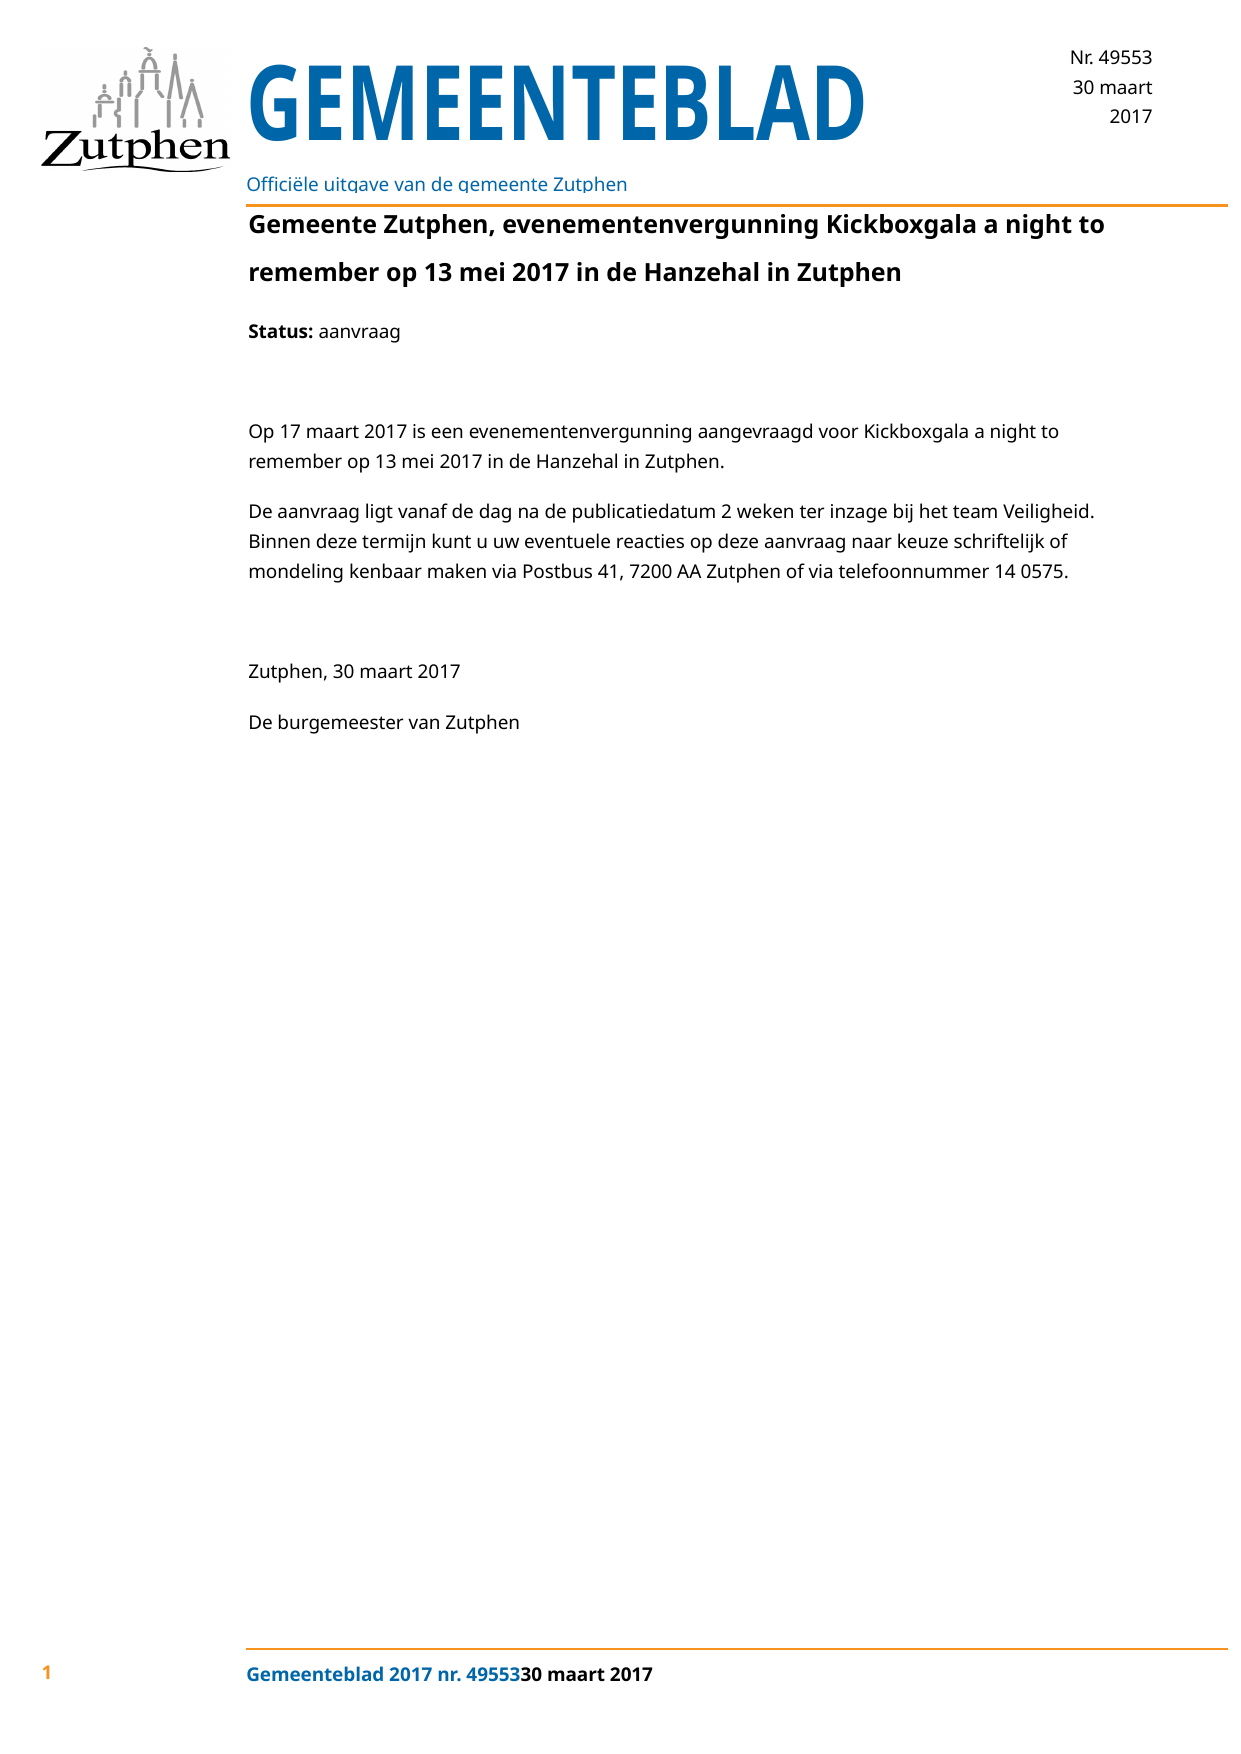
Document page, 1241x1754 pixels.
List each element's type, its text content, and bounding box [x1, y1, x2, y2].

picture [41, 47, 231, 172]
text Zutphen, 30 maart 2017 [248, 659, 1152, 684]
text Status: aanvraag [248, 318, 1152, 344]
text Gemeente Zutphen, evenementenvergunning Kickboxgala a night to remember op 13 mei 2017 in de Hanzehal in Zutphen [248, 207, 1152, 288]
text De aanvraag ligt vanaf de dag na de publicatiedatum 2 weken ter inzage bij het team Veiligheid. Binnen deze termijn kunt u uw eventuele reacties op deze aanvraag naar keuze schriftelijk of mondeling kenbaar maken via Postbus 41, 7200 AA Zutphen of via telefoonnummer 14 0575. [248, 499, 1152, 584]
text De burgemeester van Zutphen [248, 709, 1152, 735]
text Op 17 maart 2017 is een evenementenvergunning aangevraagd voor Kickboxgala a night to remember op 13 mei 2017 in de Hanzehal in Zutphen. [248, 419, 1152, 474]
